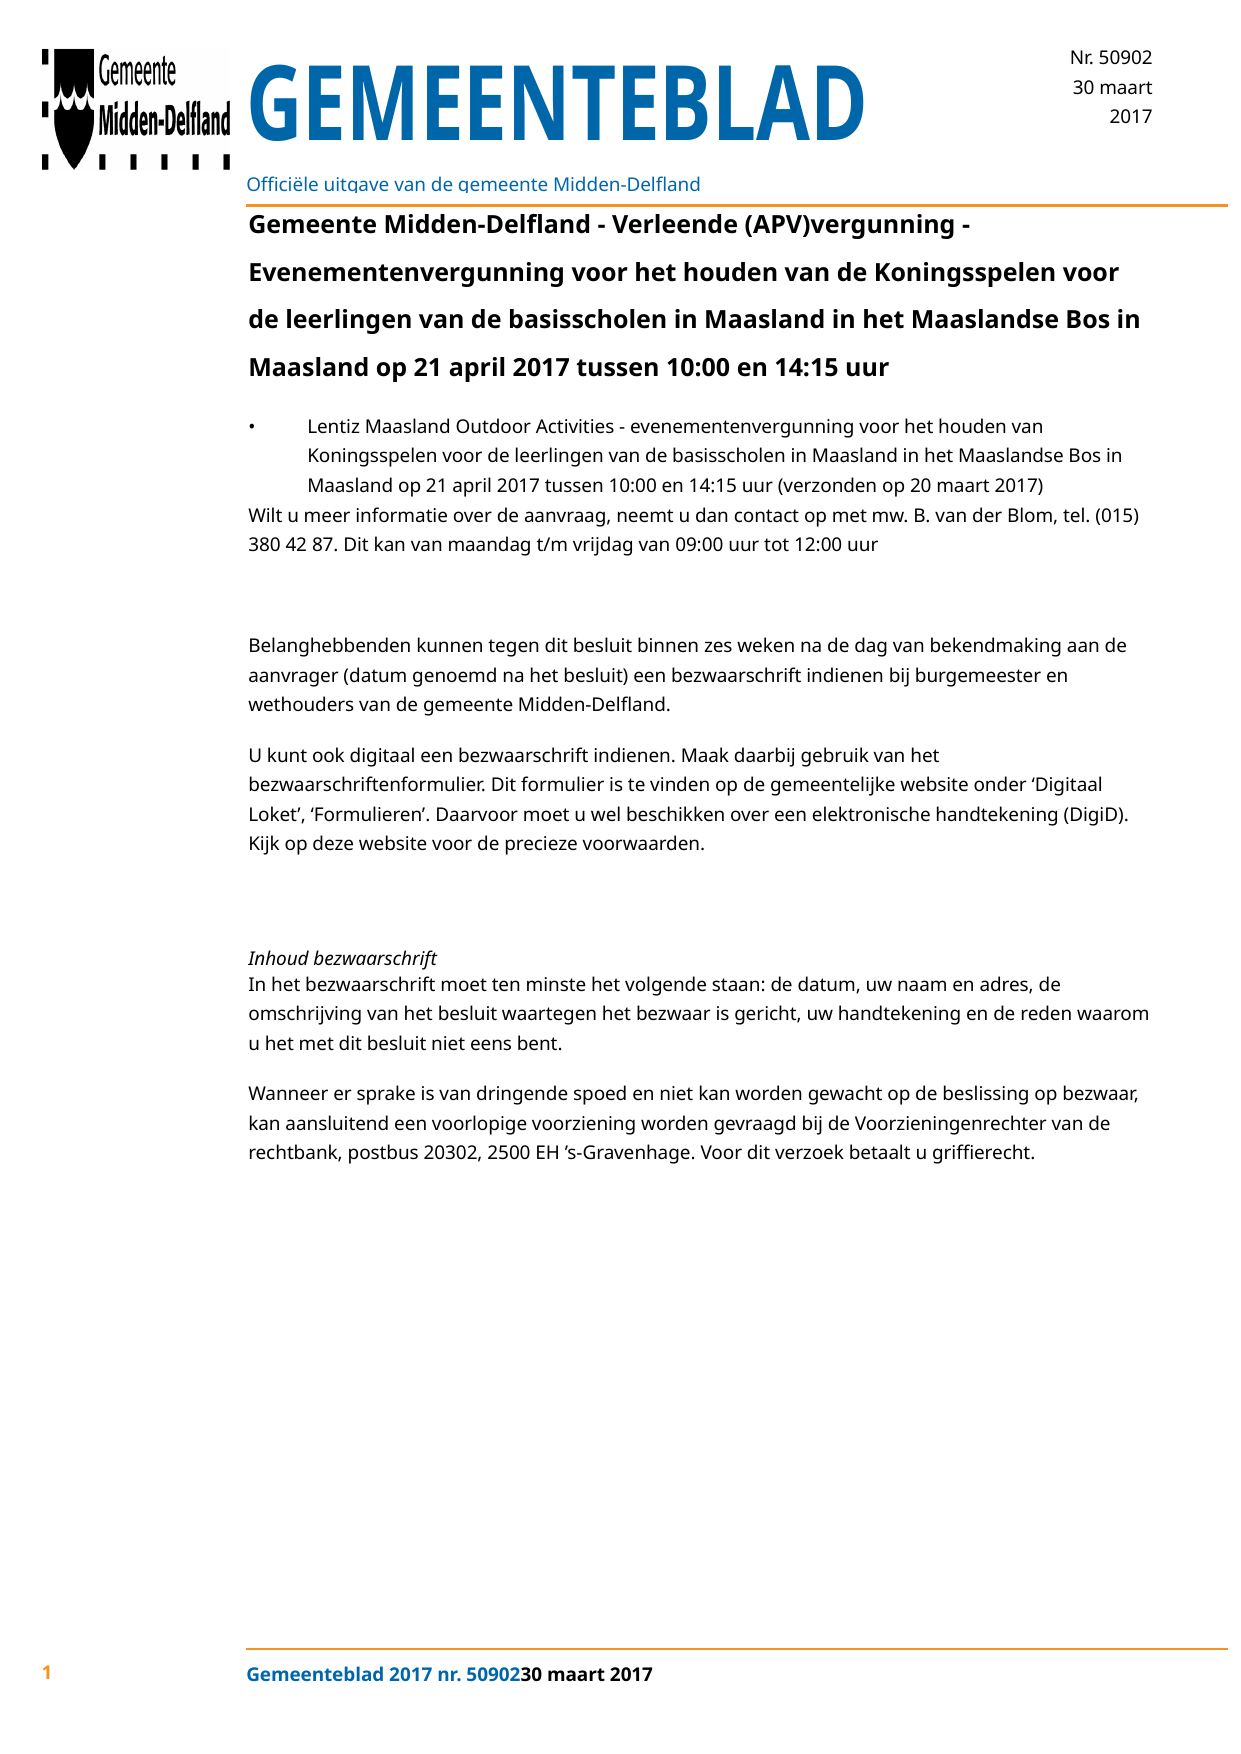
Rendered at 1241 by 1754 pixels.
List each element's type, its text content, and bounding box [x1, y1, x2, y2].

text Gemeente Midden-Delfland - Verleende (APV)vergunning - Evenementenvergunning voor het houden van de Koningsspelen voor de leerlingen van de basisscholen in Maasland in het Maaslandse Bos in Maasland op 21 april 2017 tussen 10:00 en 14:15 uur [248, 207, 1152, 384]
text U kunt ook digitaal een bezwaarschrift indienen. Maak daarbij gebruik van het bezwaarschriftenformulier. Dit formulier is te vinden op de gemeentelijke website onder ‘Digitaal Loket’, ‘Formulieren’. Daarvoor moet u wel beschikken over een elektronische handtekening (DigiD). Kijk op deze website voor de precieze voorwaarden. [248, 742, 1152, 856]
text Wilt u meer informatie over de aanvraag, neemt u dan contact op met mw. B. van der Blom, tel. (015) 380 42 87. Dit kan van maandag t/m vrijdag van 09:00 uur tot 12:00 uur [248, 502, 1152, 557]
text In het bezwaarschrift moet ten minste het volgende staan: de datum, uw naam en adres, de omschrijving van het besluit waartegen het bezwaar is gericht, uw handtekening en de reden waarom u het met dit besluit niet eens bent. [248, 971, 1152, 1056]
text Wanneer er sprake is van dringende spoed en niet kan worden gewacht op de beslissing op bezwaar, kan aansluitend een voorlopige voorziening worden gevraagd bij de Voorzieningenrechter van de rechtbank, postbus 20302, 2500 EH ’s-Gravenhage. Voor dit verzoek betaalt u griffierecht. [248, 1080, 1152, 1165]
list Lentiz Maasland Outdoor Activities - evenementenvergunning voor het houden van Koningsspelen voor de leerlingen van de basisscholen in Maasland in het Maaslandse Bos in Maasland op 21 april 2017 tussen 10:00 en 14:15 uur (verzonden op 20 maart 2017) [248, 413, 1152, 498]
text Inhoud bezwaarschrift [248, 945, 1152, 971]
text Belanghebbenden kunnen tegen dit besluit binnen zes weken na de dag van bekendmaking aan de aanvrager (datum genoemd na het besluit) een bezwaarschrift indienen bij burgemeester en wethouders van de gemeente Midden-Delfland. [248, 632, 1152, 717]
picture [41, 47, 231, 172]
